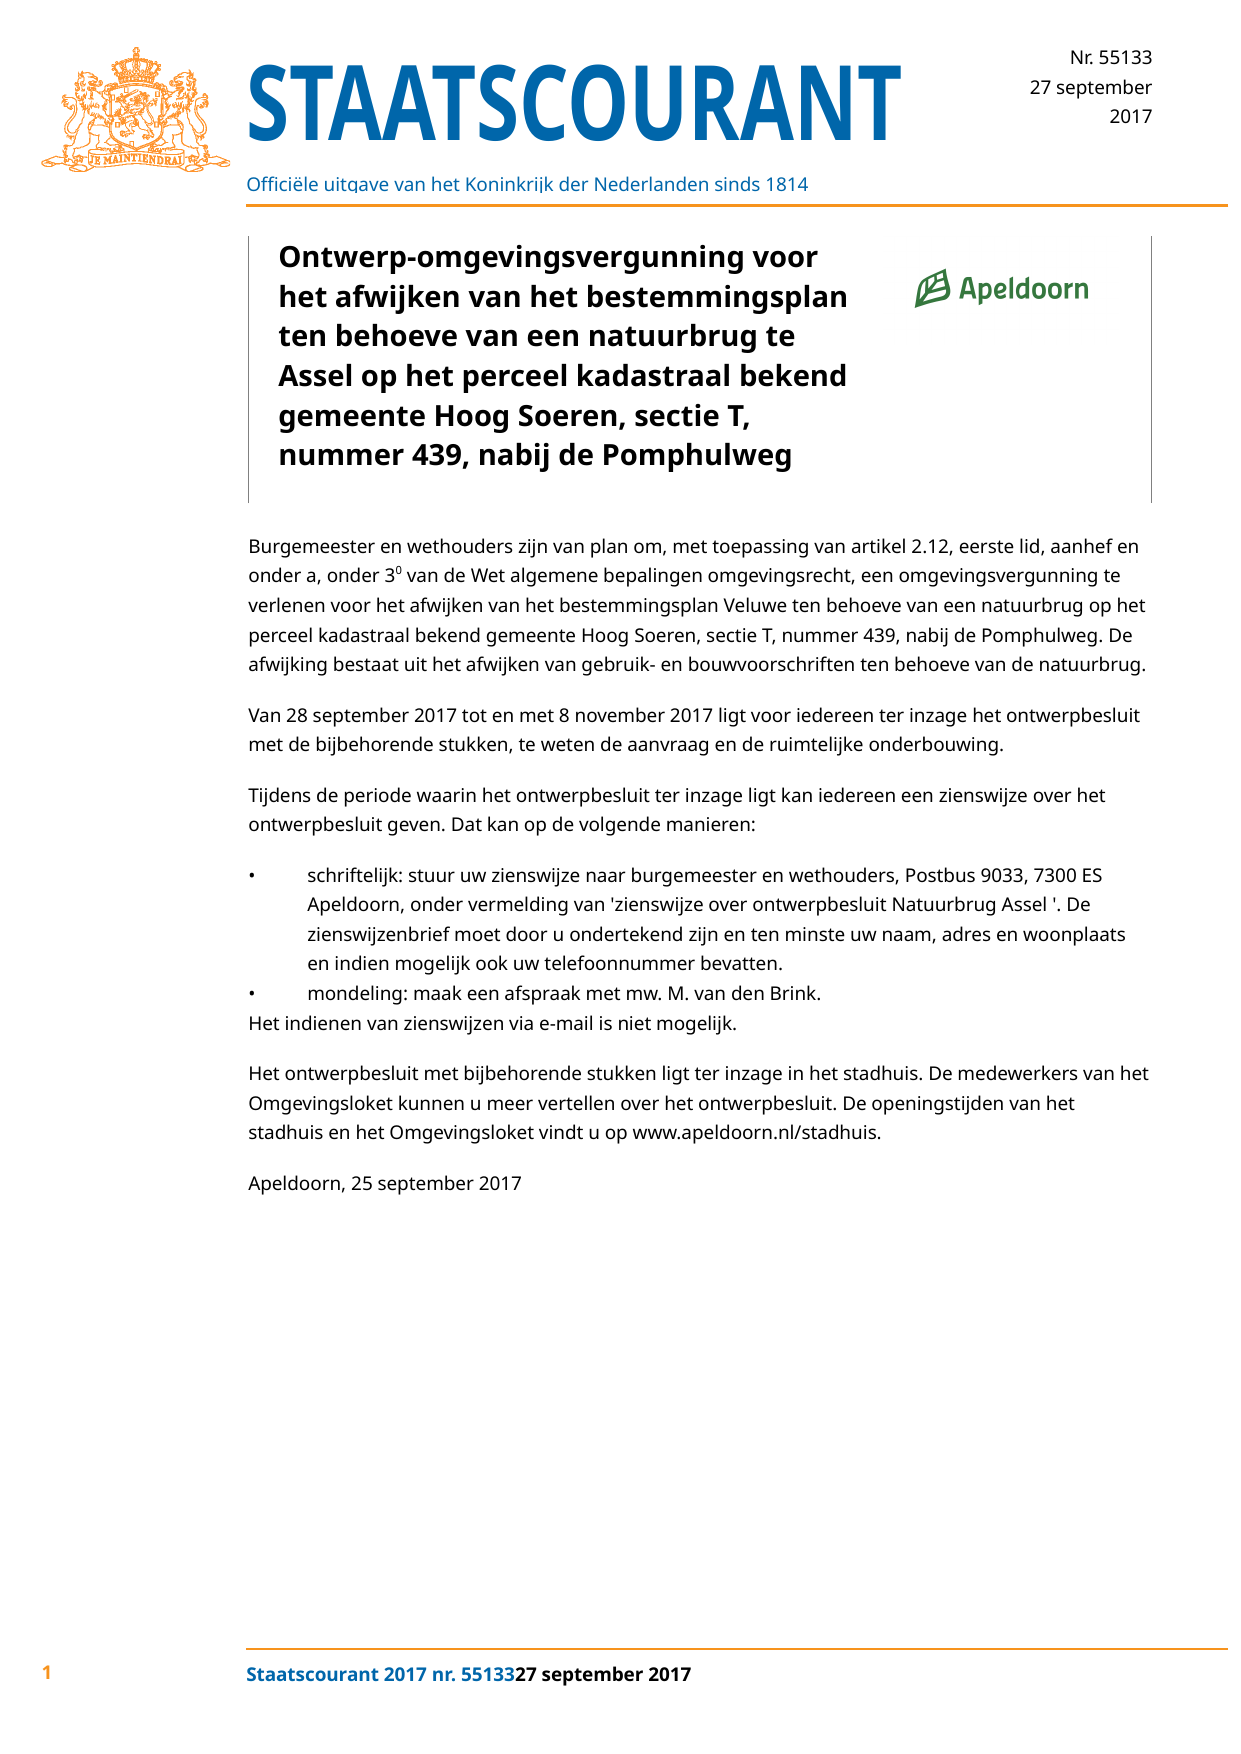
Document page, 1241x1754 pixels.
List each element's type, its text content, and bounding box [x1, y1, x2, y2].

table_header [850, 236, 1151, 503]
text Tijdens de periode waarin het ontwerpbesluit ter inzage ligt kan iedereen een zienswijze over het ontwerpbesluit geven. Dat kan op de volgende manieren: [248, 782, 1152, 837]
table_header Ontwerp-omgevingsvergunning voor het afwijken van het bestemmingsplan ten behoeve van een natuurbrug te Assel op het perceel kadastraal bekend gemeente Hoog Soeren, sectie T, nummer 439, nabij de Pomphulweg [249, 236, 850, 503]
text Het ontwerpbesluit met bijbehorende stukken ligt ter inzage in het stadhuis. De medewerkers van het Omgevingsloket kunnen u meer vertellen over het ontwerpbesluit. De openingstijden van het stadhuis en het Omgevingsloket vindt u op www.apeldoorn.nl/stadhuis. [248, 1060, 1152, 1145]
picture [41, 47, 231, 172]
text Apeldoorn, 25 september 2017 [248, 1170, 1152, 1195]
text Van 28 september 2017 tot en met 8 november 2017 ligt voor iedereen ter inzage het ontwerpbesluit met de bijbehorende stukken, te weten de aanvraag en de ruimtelijke onderbouwing. [248, 702, 1152, 757]
text Burgemeester en wethouders zijn van plan om, met toepassing van artikel 2.12, eerste lid, aanhef en onder a, onder 30 van de Wet algemene bepalingen omgevingsrecht, een omgevingsvergunning te verlenen voor het afwijken van het bestemmingsplan Veluwe ten behoeve van een natuurbrug op het perceel kadastraal bekend gemeente Hoog Soeren, sectie T, nummer 439, nabij de Pomphulweg. De afwijking bestaat uit het afwijken van gebruik- en bouwvoorschriften ten behoeve van de natuurbrug. [248, 533, 1152, 677]
list mondeling: maak een afspraak met mw. M. van den Brink. [248, 980, 1152, 1006]
text Het indienen van zienswijzen via e-mail is niet mogelijk. [248, 1010, 1152, 1035]
list schriftelijk: stuur uw zienswijze naar burgemeester en wethouders, Postbus 9033, 7300 ES Apeldoorn, onder vermelding van 'zienswijze over ontwerpbesluit Natuurbrug Assel '. De zienswijzenbrief moet door u ondertekend zijn en ten minste uw naam, adres en woonplaats en indien mogelijk ook uw telefoonnummer bevatten. [248, 862, 1152, 976]
picture [882, 236, 1119, 345]
